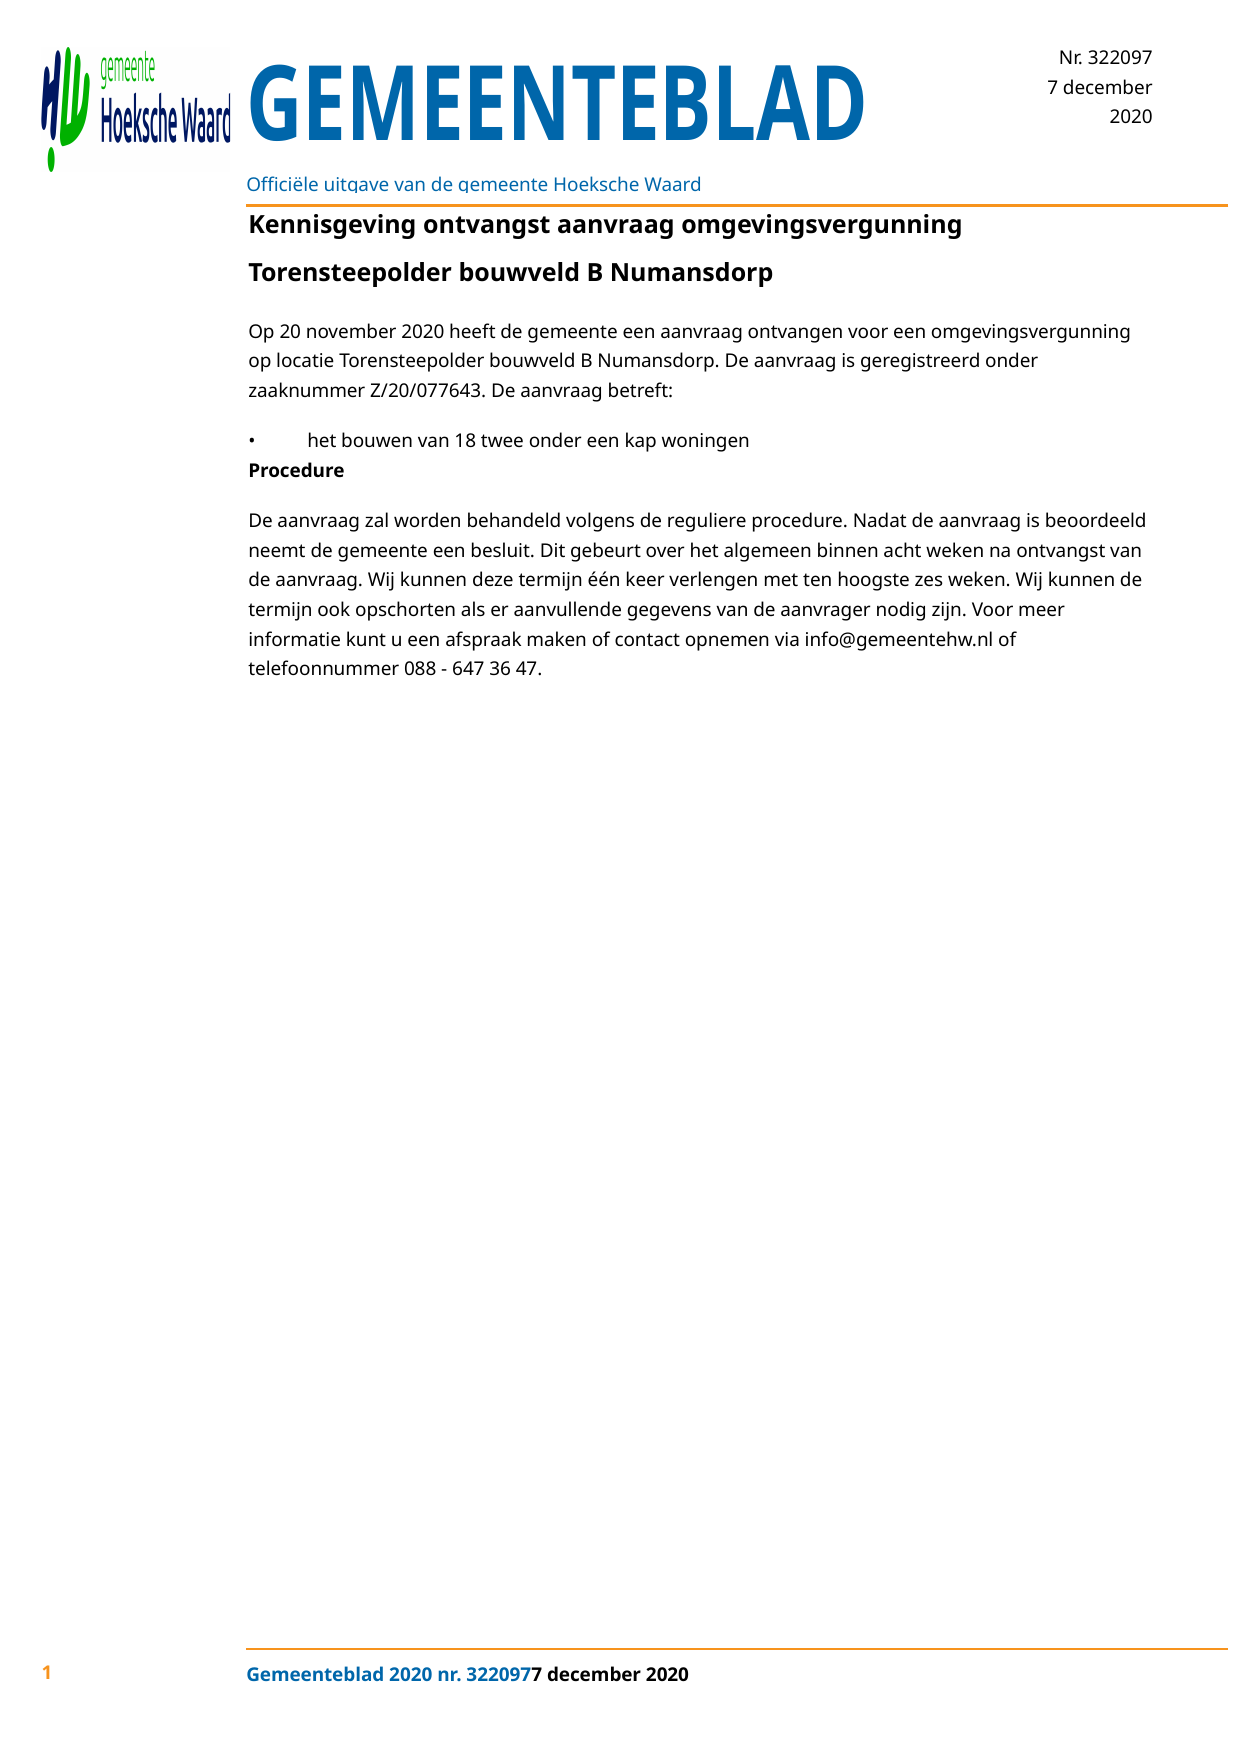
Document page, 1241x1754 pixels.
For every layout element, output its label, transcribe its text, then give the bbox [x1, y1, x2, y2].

text Op 20 november 2020 heeft de gemeente een aanvraag ontvangen voor een omgevingsvergunning op locatie Torensteepolder bouwveld B Numansdorp. De aanvraag is geregistreerd onder zaaknummer Z/20/077643. De aanvraag betreft: [248, 318, 1152, 403]
list het bouwen van 18 twee onder een kap woningen [248, 427, 1152, 453]
text Kennisgeving ontvangst aanvraag omgevingsvergunning Torensteepolder bouwveld B Numansdorp [248, 207, 1152, 288]
text Procedure [248, 457, 1152, 483]
text De aanvraag zal worden behandeld volgens de reguliere procedure. Nadat de aanvraag is beoordeeld neemt de gemeente een besluit. Dit gebeurt over het algemeen binnen acht weken na ontvangst van de aanvraag. Wij kunnen deze termijn één keer verlengen met ten hoogste zes weken. Wij kunnen de termijn ook opschorten als er aanvullende gegevens van de aanvrager nodig zijn. Voor meer informatie kunt u een afspraak maken of contact opnemen via info@gemeentehw.nl of telefoonnummer 088 - 647 36 47. [248, 507, 1152, 681]
picture [41, 47, 231, 172]
